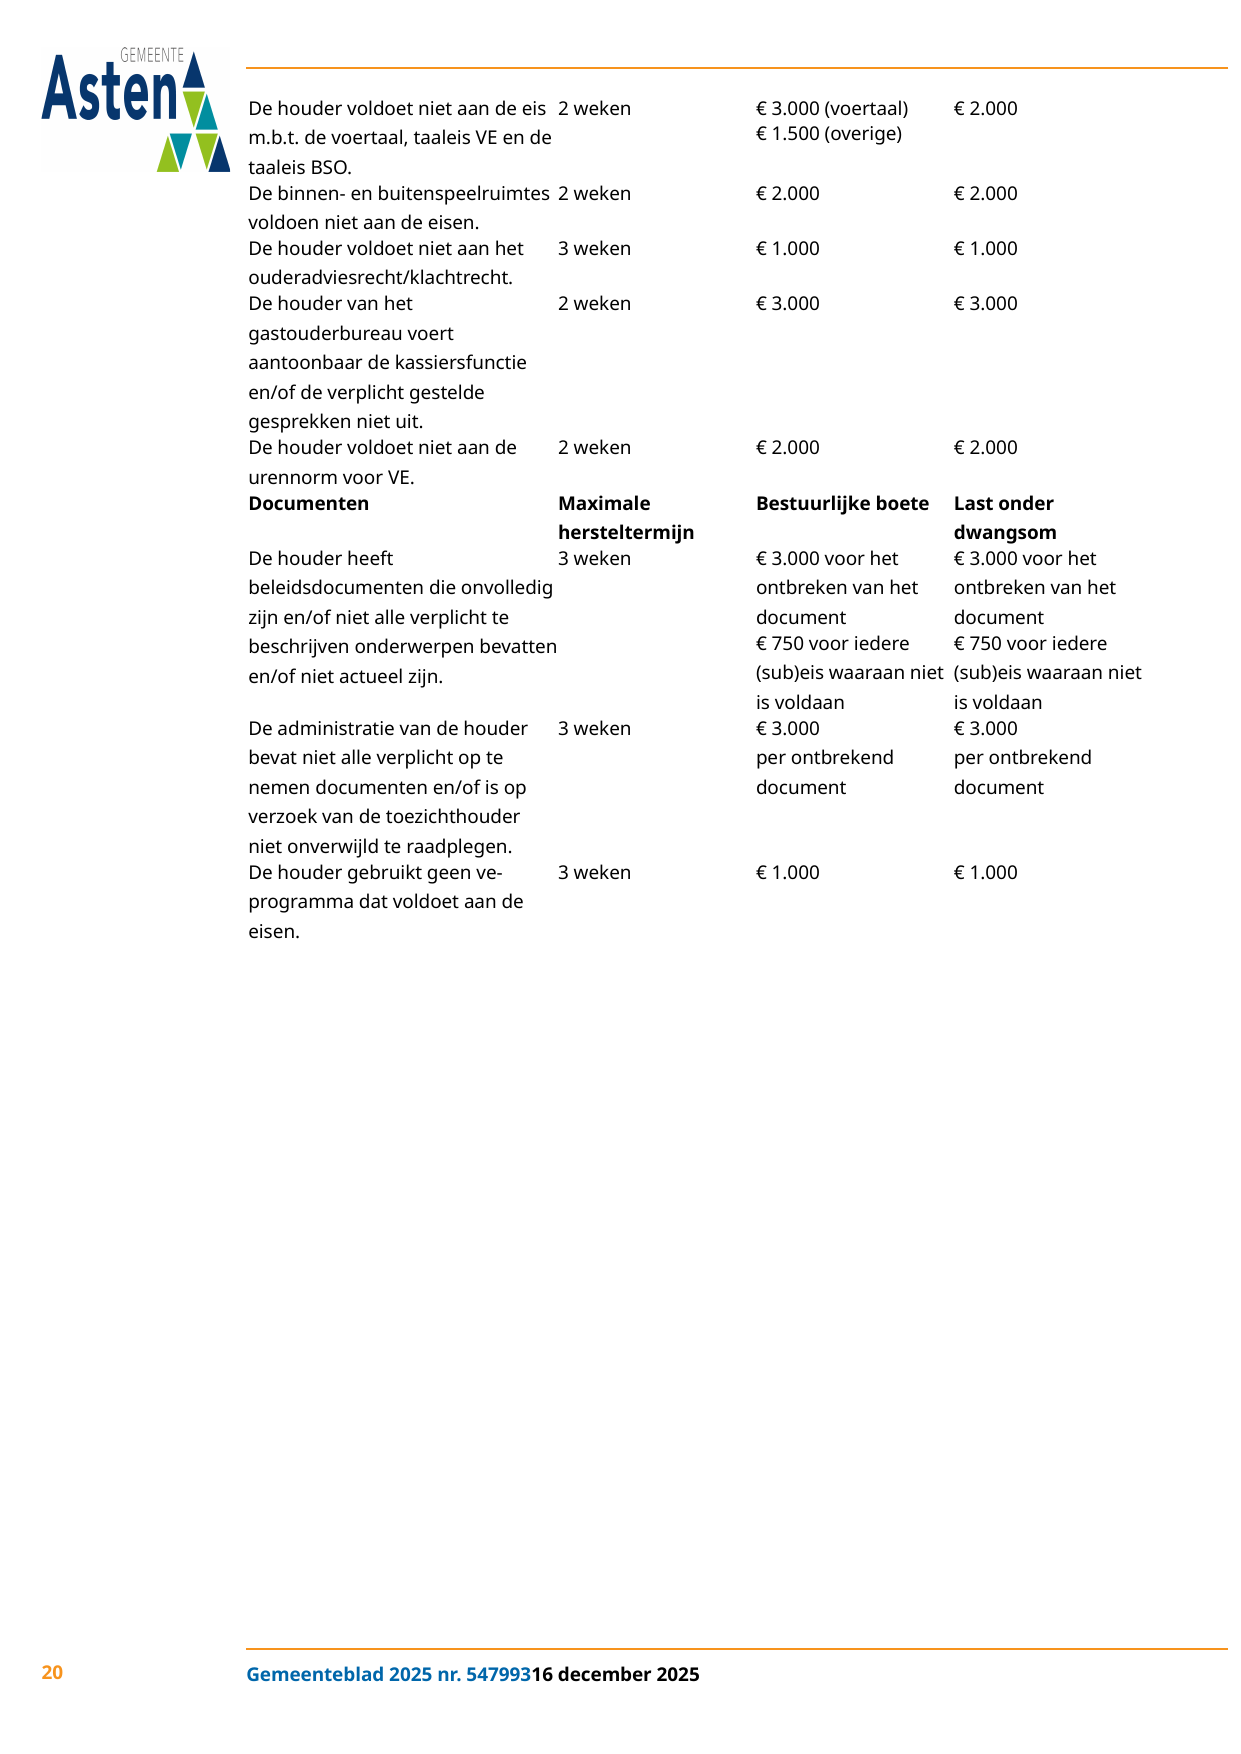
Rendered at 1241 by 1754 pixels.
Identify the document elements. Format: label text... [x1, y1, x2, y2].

table_cell € 2.000 [756, 434, 954, 490]
table_cell € 1.000 [756, 235, 954, 290]
table_cell De administratie van de houder bevat niet alle verplicht op te nemen documenten en/of is op verzoek van de toezichthouder niet onverwijld te raadplegen. [248, 715, 558, 859]
table_cell 3 weken [558, 235, 756, 290]
table_cell De binnen- en buitenspeelruimtes voldoen niet aan de eisen. [248, 180, 558, 235]
table_cell € 1.500 (overige) [756, 121, 954, 180]
table_cell € 1.000 [756, 859, 954, 944]
table_cell 3 weken [558, 859, 756, 944]
table_cell De houder voldoet niet aan de urennorm voor VE. [248, 434, 558, 490]
table_cell € 1.000 [954, 235, 1152, 290]
table_cell € 2.000 [954, 434, 1152, 490]
table_cell De houder van het gastouderbureau voert aantoonbaar de kassiersfunctie en/of de verplicht gestelde gesprekken niet uit. [248, 290, 558, 434]
table_cell De houder voldoet niet aan de eis m.b.t. de voertaal, taaleis VE en de taaleis BSO. [248, 95, 558, 180]
table_cell 2 weken [558, 290, 756, 434]
table_cell € 3.000 voor het ontbreken van het document [756, 545, 954, 630]
table_cell € 750 voor iedere (sub)eis waaraan niet is voldaan [756, 630, 954, 715]
table_cell 3 weken [558, 715, 756, 859]
table_cell € 2.000 [954, 95, 1152, 180]
table_cell Last onder dwangsom [954, 490, 1152, 545]
table_cell € 750 voor iedere (sub)eis waaraan niet is voldaan [954, 630, 1152, 715]
table_cell € 3.000 per ontbrekend document [756, 715, 954, 859]
picture [41, 47, 231, 172]
table_cell € 3.000 [954, 290, 1152, 434]
table_cell De houder voldoet niet aan het ouderadviesrecht/klachtrecht. [248, 235, 558, 290]
table_cell € 2.000 [756, 180, 954, 235]
table_cell Bestuurlijke boete [756, 490, 954, 545]
table_cell 2 weken [558, 95, 756, 180]
table_cell € 3.000 voor het ontbreken van het document [954, 545, 1152, 630]
table_cell De houder gebruikt geen ve- programma dat voldoet aan de eisen. [248, 859, 558, 944]
table_cell 2 weken [558, 180, 756, 235]
table_cell 2 weken [558, 434, 756, 490]
table_cell 3 weken [558, 545, 756, 715]
table_cell € 3.000 [756, 290, 954, 434]
table_cell € 3.000 per ontbrekend document [954, 715, 1152, 859]
table_cell € 2.000 [954, 180, 1152, 235]
table_cell Maximale hersteltermijn [558, 490, 756, 545]
table_cell € 1.000 [954, 859, 1152, 944]
table_cell € 3.000 (voertaal) [756, 95, 954, 121]
table_cell Documenten [248, 490, 558, 545]
table_cell De houder heeft beleidsdocumenten die onvolledig zijn en/of niet alle verplicht te beschrijven onderwerpen bevatten en/of niet actueel zijn. [248, 545, 558, 715]
